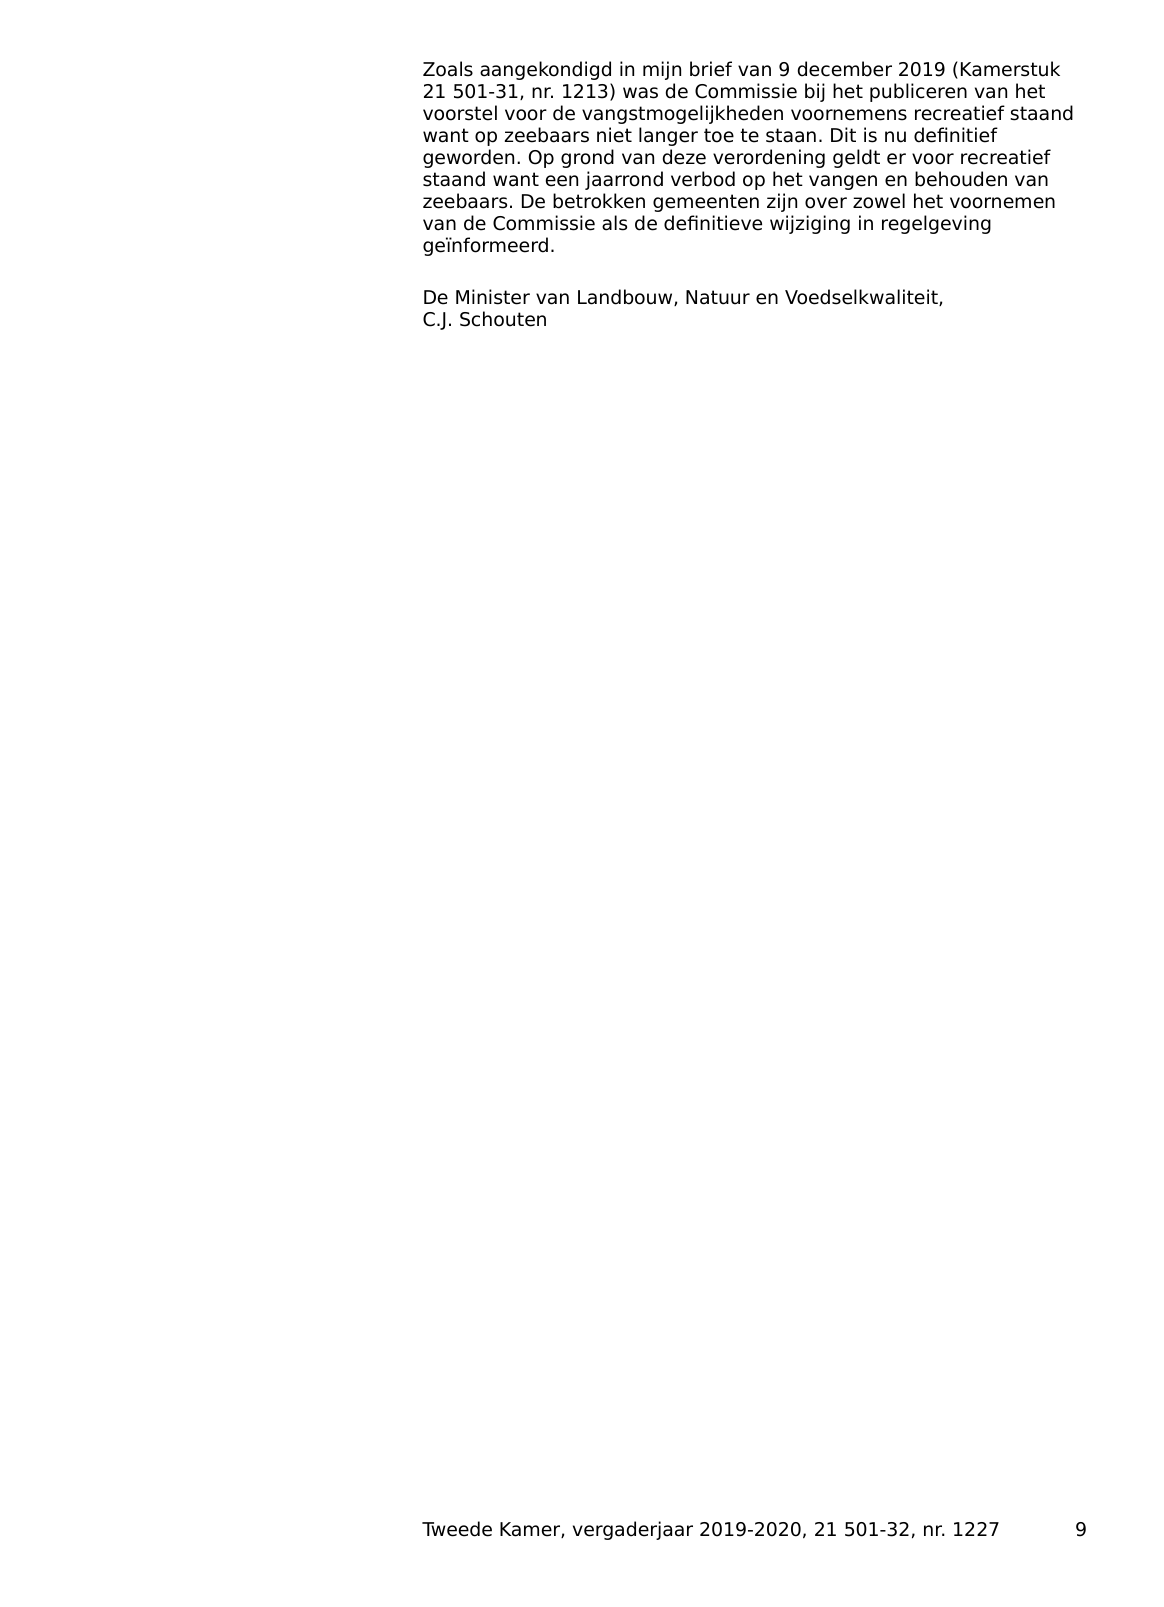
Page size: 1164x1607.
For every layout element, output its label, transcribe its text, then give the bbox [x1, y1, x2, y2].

text De Minister van Landbouw, Natuur en Voedselkwaliteit, C.J. Schouten [422, 287, 1087, 331]
text Zoals aangekondigd in mijn brief van 9 december 2019 (Kamerstuk 21 501-31, nr. 1213) was de Commissie bij het publiceren van het voorstel voor de vangstmogelijkheden voornemens recreatief staand want op zeebaars niet langer toe te staan. Dit is nu definitief geworden. Op grond van deze verordening geldt er voor recreatief staand want een jaarrond verbod op het vangen en behouden van zeebaars. De betrokken gemeenten zijn over zowel het voornemen van de Commissie als de definitieve wijziging in regelgeving geïnformeerd. [422, 59, 1087, 257]
